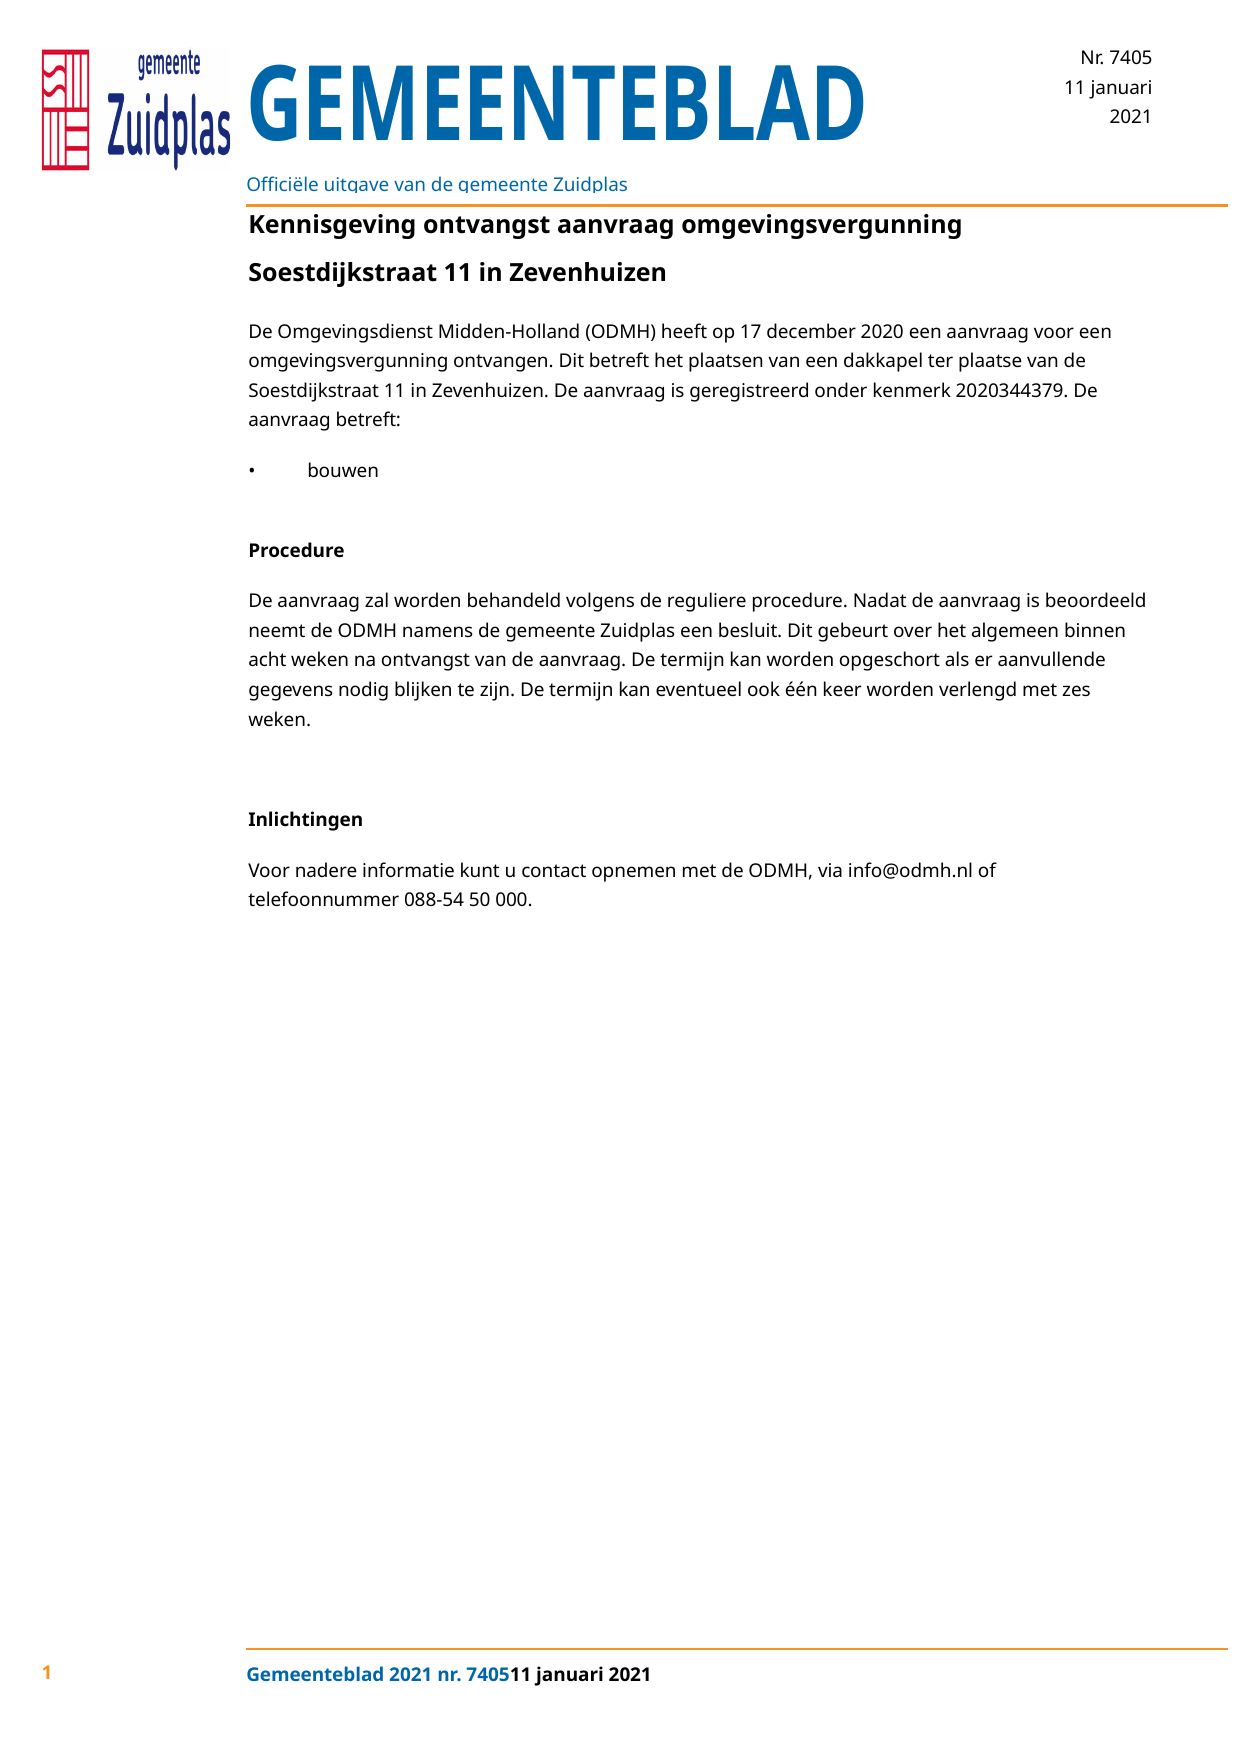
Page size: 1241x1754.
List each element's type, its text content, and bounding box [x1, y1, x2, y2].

text De Omgevingsdienst Midden-Holland (ODMH) heeft op 17 december 2020 een aanvraag voor een omgevingsvergunning ontvangen. Dit betreft het plaatsen van een dakkapel ter plaatse van de Soestdijkstraat 11 in Zevenhuizen. De aanvraag is geregistreerd onder kenmerk 2020344379. De aanvraag betreft: [248, 318, 1152, 432]
text Procedure [248, 537, 1152, 563]
text Voor nadere informatie kunt u contact opnemen met de ODMH, via info@odmh.nl of telefoonnummer 088-54 50 000. [248, 857, 1152, 912]
list bouwen [248, 457, 1152, 483]
text Kennisgeving ontvangst aanvraag omgevingsvergunning Soestdijkstraat 11 in Zevenhuizen [248, 207, 1152, 288]
picture [41, 47, 231, 172]
text Inlichtingen [248, 807, 1152, 832]
text De aanvraag zal worden behandeld volgens de reguliere procedure. Nadat de aanvraag is beoordeeld neemt de ODMH namens de gemeente Zuidplas een besluit. Dit gebeurt over het algemeen binnen acht weken na ontvangst van de aanvraag. De termijn kan worden opgeschort als er aanvullende gegevens nodig blijken te zijn. De termijn kan eventueel ook één keer worden verlengd met zes weken. [248, 587, 1152, 732]
